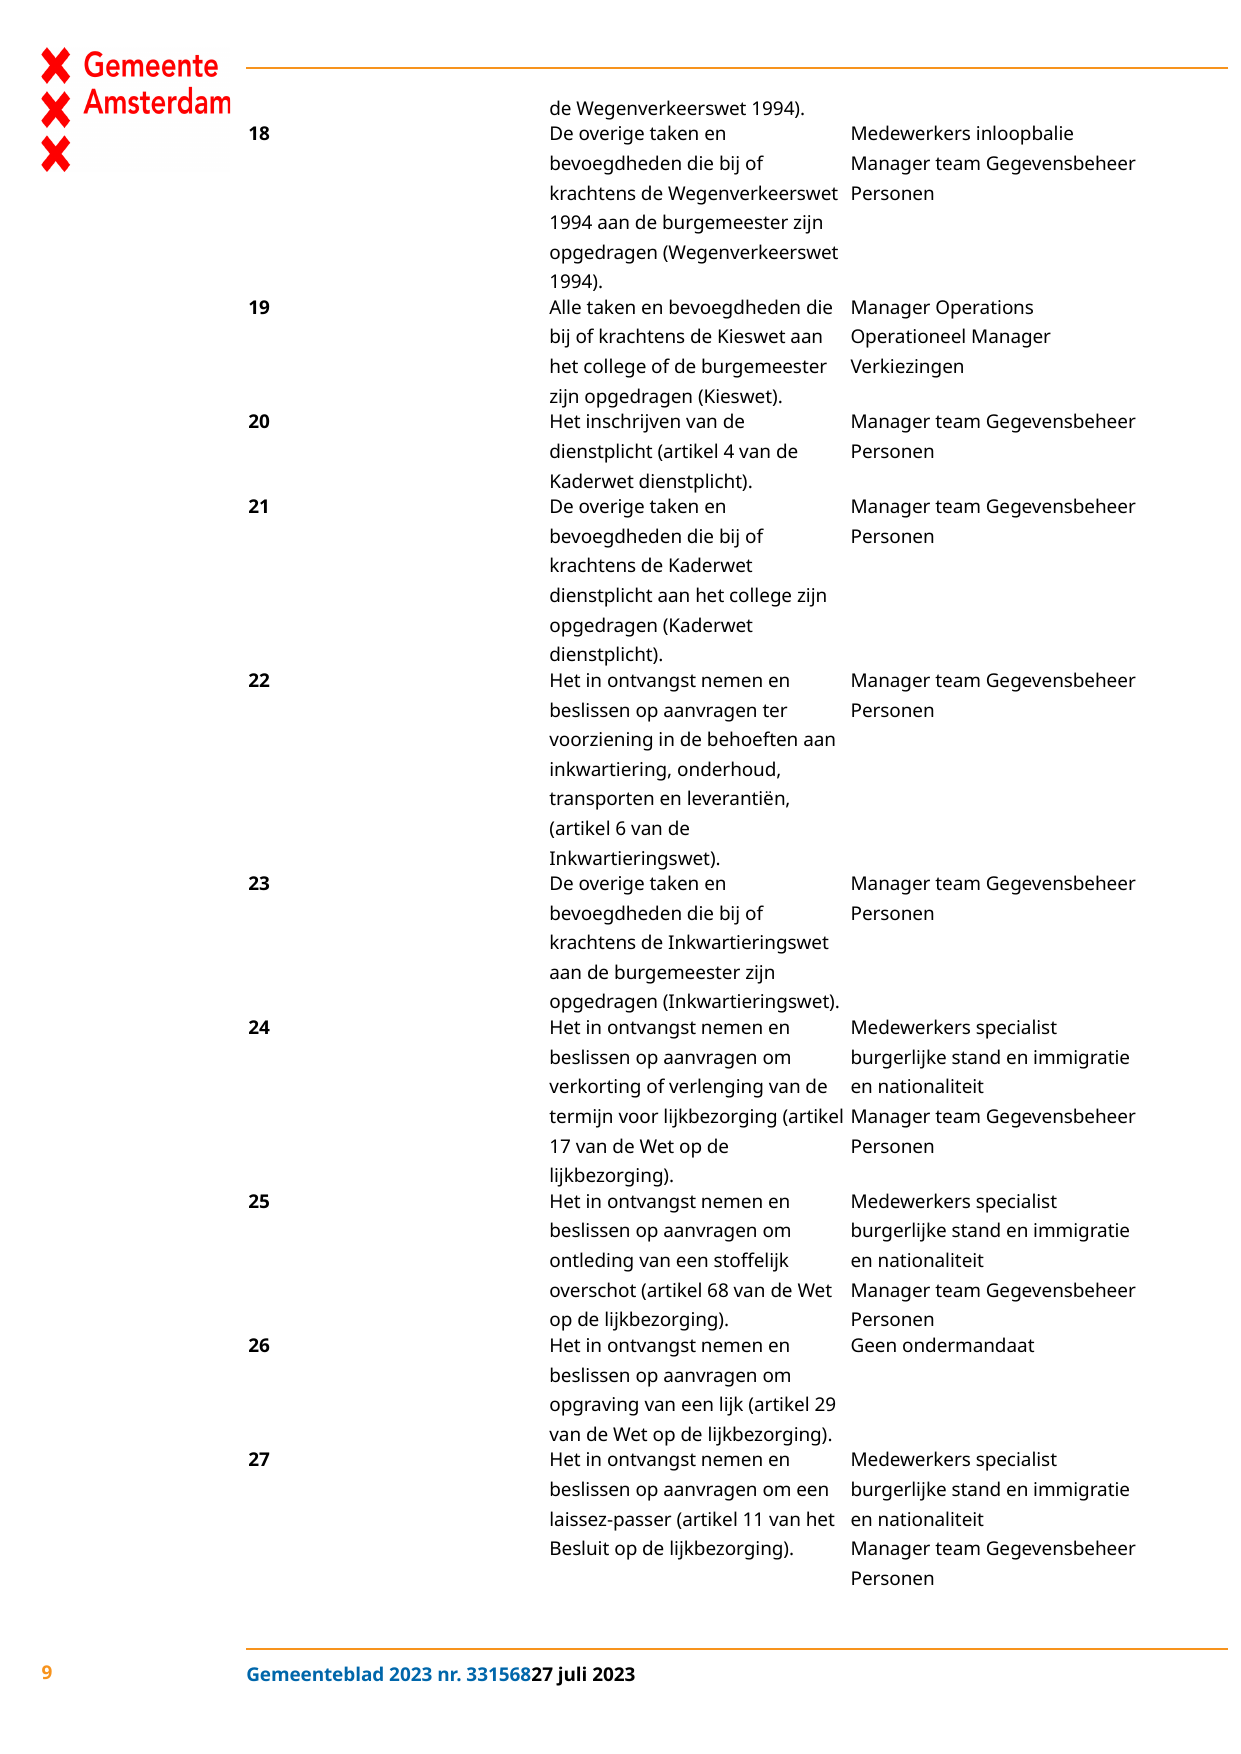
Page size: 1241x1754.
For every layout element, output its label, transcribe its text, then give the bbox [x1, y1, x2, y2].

table_cell Het in ontvangst nemen en beslissen op aanvragen om ontleding van een stoffelijk overschot (artikel 68 van de Wet op de lijkbezorging). [549, 1188, 850, 1332]
table_cell Manager team Gegevensbeheer Personen [850, 409, 1152, 493]
table_cell Medewerkers specialist burgerlijke stand en immigratie en nationaliteit Manager team Gegevensbeheer Personen [850, 1188, 1152, 1332]
table_cell Het in ontvangst nemen en beslissen op aanvragen om verkorting of verlenging van de termijn voor lijkbezorging (artikel 17 van de Wet op de lijkbezorging). [549, 1015, 850, 1188]
table_cell De overige taken en bevoegdheden die bij of krachtens de Kaderwet dienstplicht aan het college zijn opgedragen (Kaderwet dienstplicht). [549, 494, 850, 667]
picture [41, 47, 231, 172]
table_cell 25 [248, 1188, 549, 1332]
table_cell [850, 95, 1152, 121]
table_cell Geen ondermandaat [850, 1332, 1152, 1447]
table_cell Medewerkers specialist burgerlijke stand en immigratie en nationaliteit Manager team Gegevensbeheer Personen [850, 1015, 1152, 1188]
table_cell De overige taken en bevoegdheden die bij of krachtens de Wegenverkeerswet 1994 aan de burgemeester zijn opgedragen (Wegenverkeerswet 1994). [549, 121, 850, 294]
table_cell 20 [248, 409, 549, 493]
table_cell 19 [248, 294, 549, 409]
table_cell 27 [248, 1447, 549, 1591]
table_cell 23 [248, 870, 549, 1014]
table_cell Medewerkers specialist burgerlijke stand en immigratie en nationaliteit Manager team Gegevensbeheer Personen [850, 1447, 1152, 1591]
table_cell Manager team Gegevensbeheer Personen [850, 494, 1152, 667]
table_cell Het in ontvangst nemen en beslissen op aanvragen om een laissez-passer (artikel 11 van het Besluit op de lijkbezorging). [549, 1447, 850, 1591]
table_cell 21 [248, 494, 549, 667]
table_cell Het inschrijven van de dienstplicht (artikel 4 van de Kaderwet dienstplicht). [549, 409, 850, 493]
table_cell Het in ontvangst nemen en beslissen op aanvragen ter voorziening in de behoeften aan inkwartiering, onderhoud, transporten en leverantiën, (artikel 6 van de Inkwartieringswet). [549, 667, 850, 870]
table_cell [248, 95, 549, 121]
table_cell De overige taken en bevoegdheden die bij of krachtens de Inkwartieringswet aan de burgemeester zijn opgedragen (Inkwartieringswet). [549, 870, 850, 1014]
table_cell Het in ontvangst nemen en beslissen op aanvragen om opgraving van een lijk (artikel 29 van de Wet op de lijkbezorging). [549, 1332, 850, 1447]
table_cell 18 [248, 121, 549, 294]
table_cell Manager team Gegevensbeheer Personen [850, 870, 1152, 1014]
table_cell 22 [248, 667, 549, 870]
table_cell 26 [248, 1332, 549, 1447]
table_cell Alle taken en bevoegdheden die bij of krachtens de Kieswet aan het college of de burgemeester zijn opgedragen (Kieswet). [549, 294, 850, 409]
table_cell de Wegenverkeerswet 1994). [549, 95, 850, 121]
table_cell 24 [248, 1015, 549, 1188]
table_cell Manager team Gegevensbeheer Personen [850, 667, 1152, 870]
table_cell Manager Operations Operationeel Manager Verkiezingen [850, 294, 1152, 409]
table_cell Medewerkers inloopbalie Manager team Gegevensbeheer Personen [850, 121, 1152, 294]
